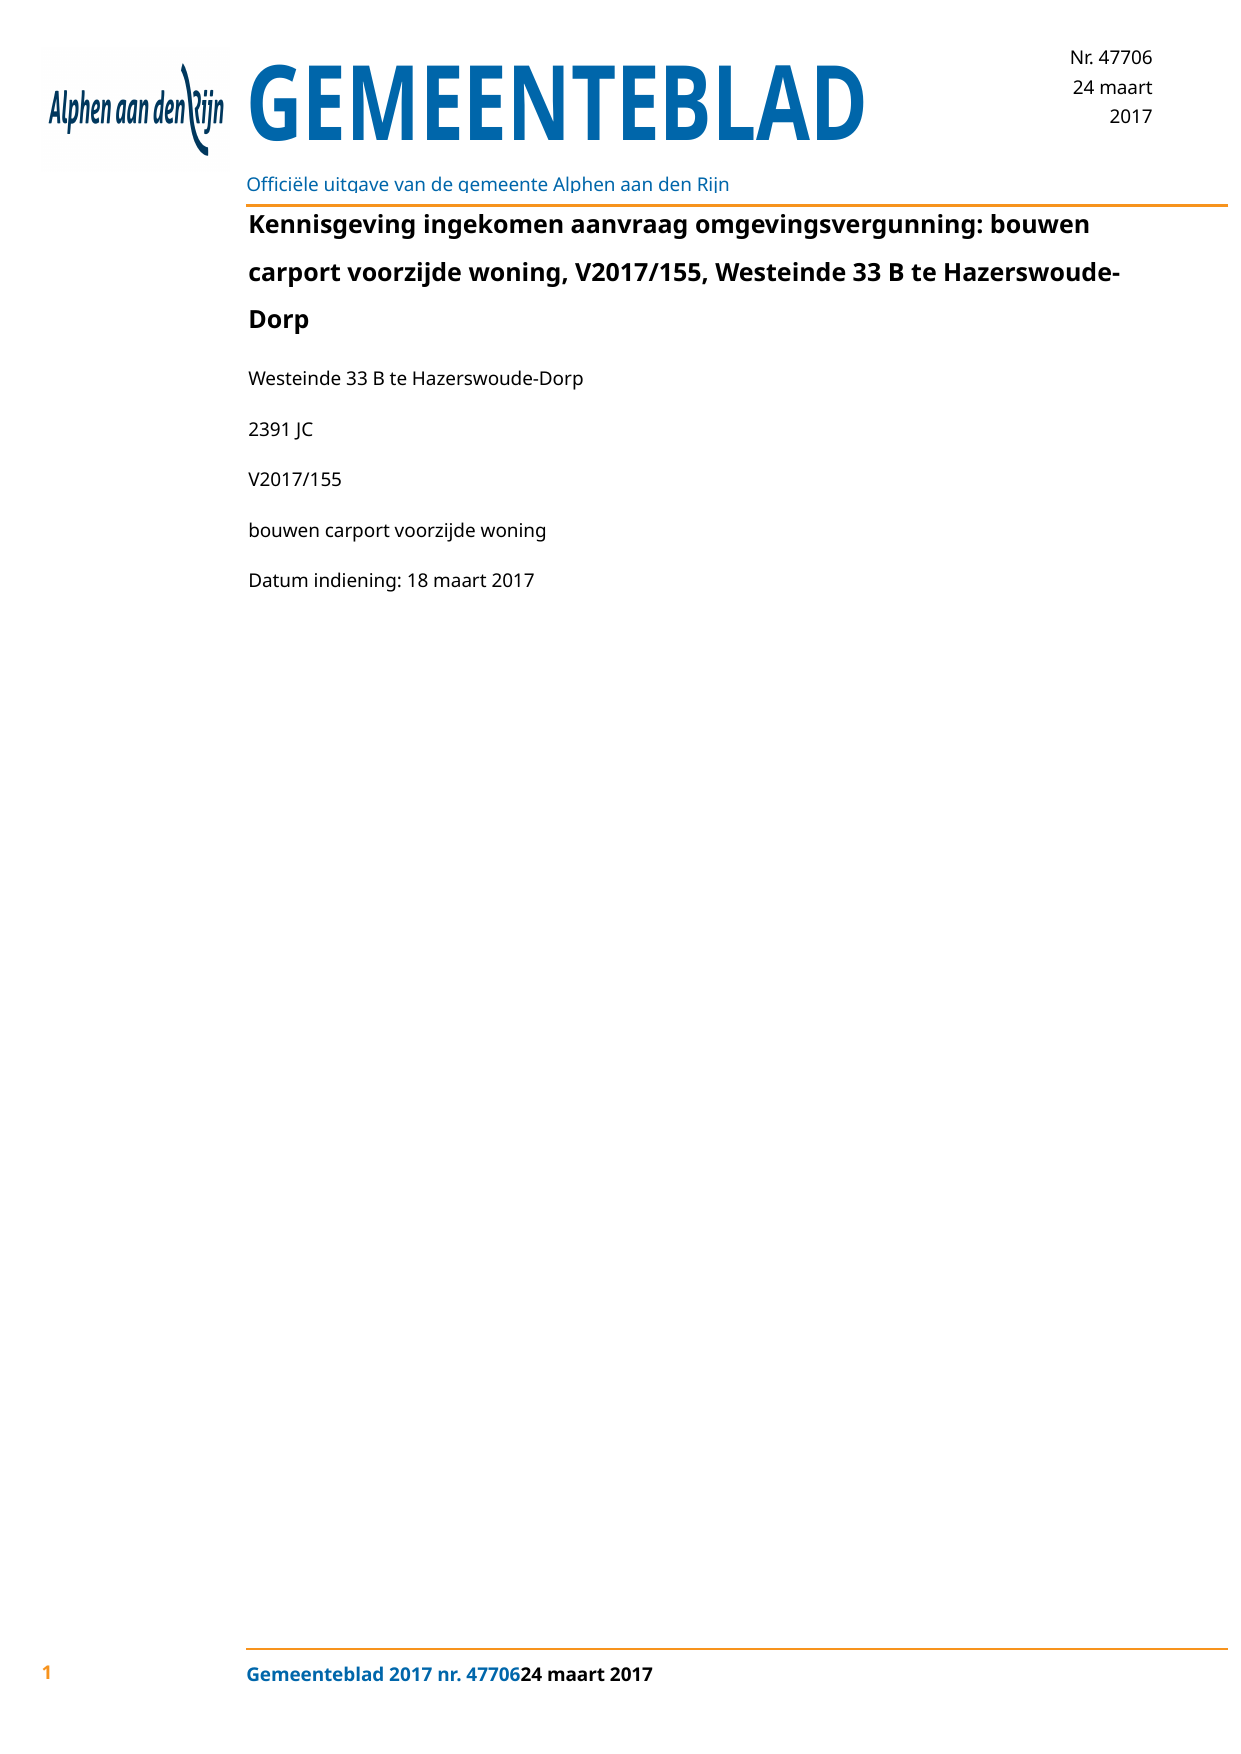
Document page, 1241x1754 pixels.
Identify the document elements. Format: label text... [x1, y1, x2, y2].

text Kennisgeving ingekomen aanvraag omgevingsvergunning: bouwen carport voorzijde woning, V2017/155, Westeinde 33 B te Hazerswoude-Dorp [248, 207, 1152, 336]
text Datum indiening: 18 maart 2017 [248, 567, 1152, 593]
text bouwen carport voorzijde woning [248, 517, 1152, 542]
picture [41, 47, 231, 172]
text 2391 JC [248, 416, 1152, 442]
text V2017/155 [248, 466, 1152, 492]
text Westeinde 33 B te Hazerswoude-Dorp [248, 366, 1152, 391]
